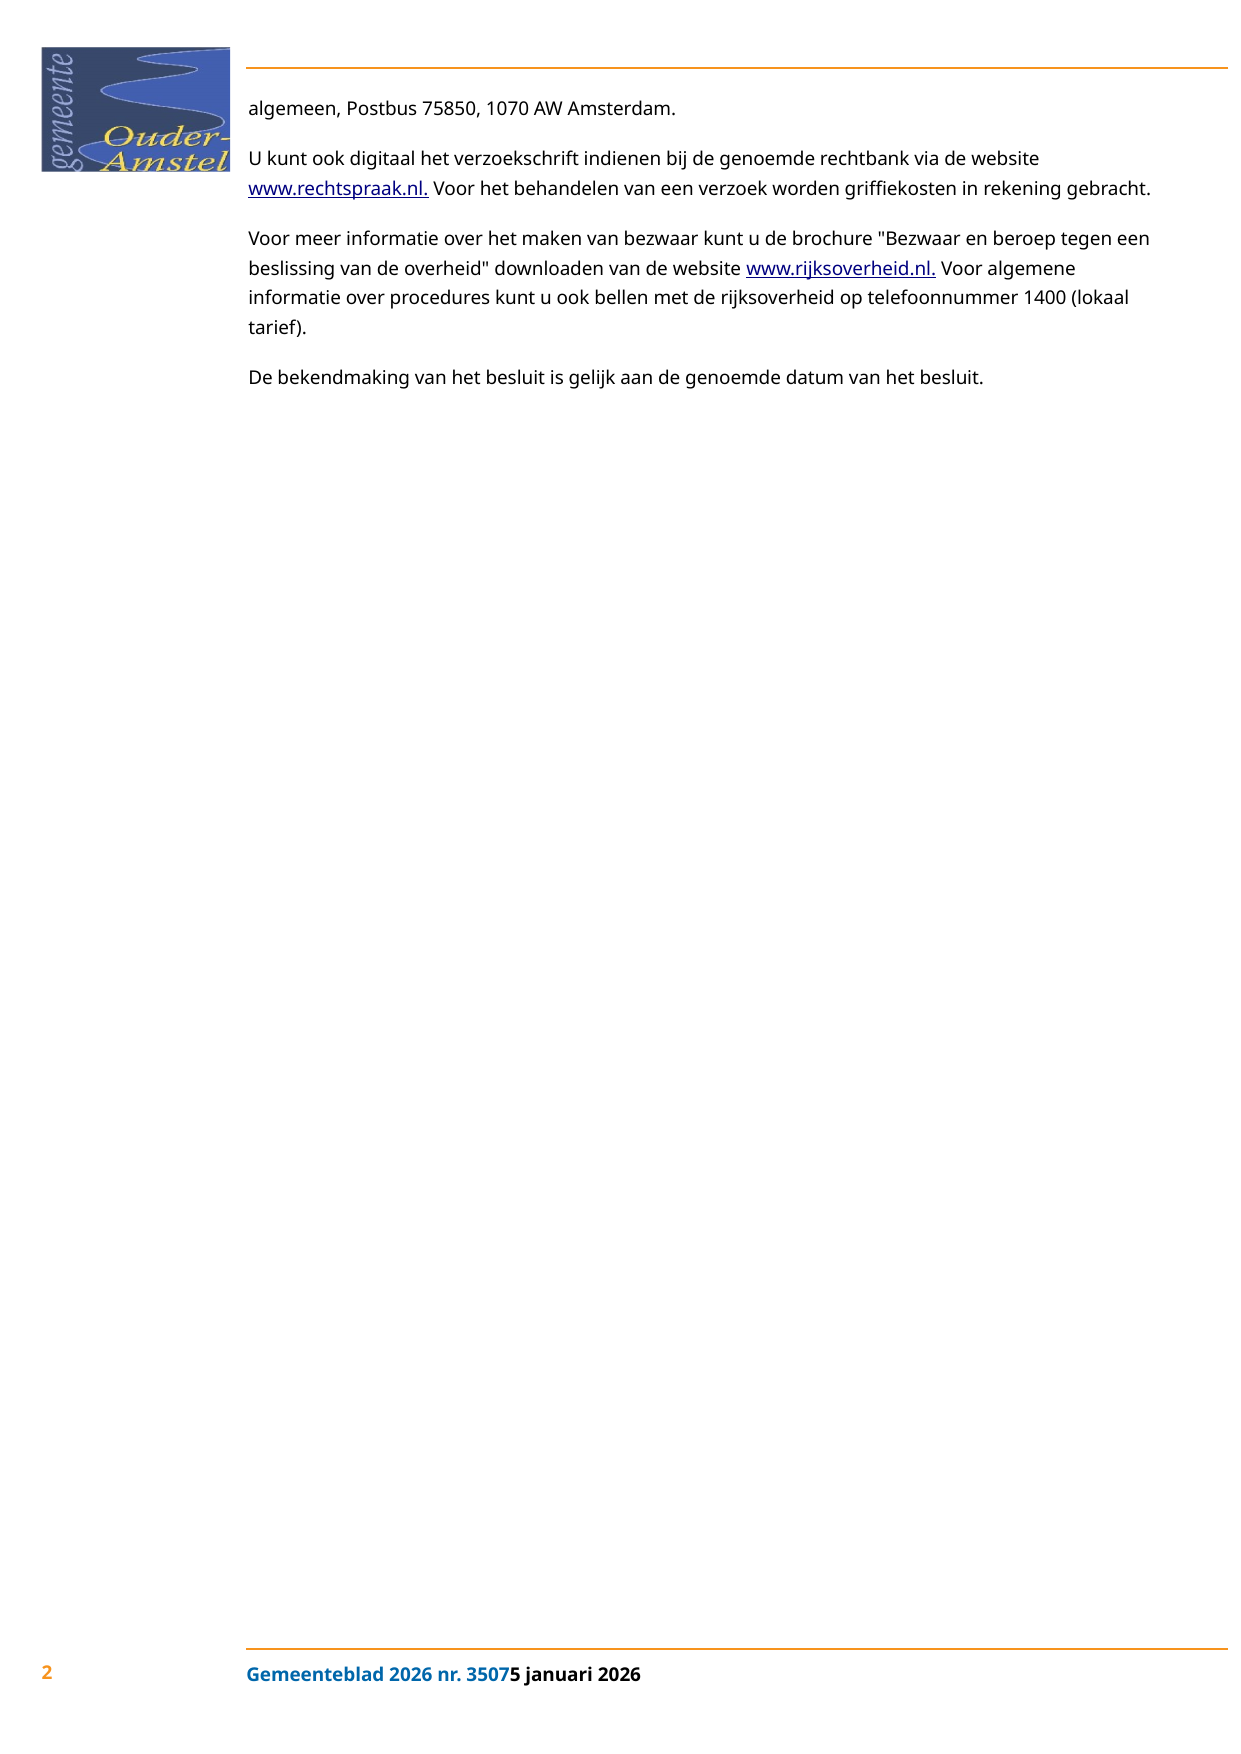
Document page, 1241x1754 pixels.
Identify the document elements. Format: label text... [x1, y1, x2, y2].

text algemeen, Postbus 75850, 1070 AW Amsterdam. [248, 95, 1152, 121]
text De bekendmaking van het besluit is gelijk aan de genoemde datum van het besluit. [248, 364, 1152, 390]
text Voor meer informatie over het maken van bezwaar kunt u de brochure "Bezwaar en beroep tegen een beslissing van de overheid" downloaden van de website www.rijksoverheid.nl. Voor algemene informatie over procedures kunt u ook bellen met de rijksoverheid op telefoonnummer 1400 (lokaal tarief). [248, 225, 1152, 340]
text U kunt ook digitaal het verzoekschrift indienen bij de genoemde rechtbank via de website www.rechtspraak.nl. Voor het behandelen van een verzoek worden griffiekosten in rekening gebracht. [248, 145, 1152, 201]
picture [41, 47, 231, 172]
